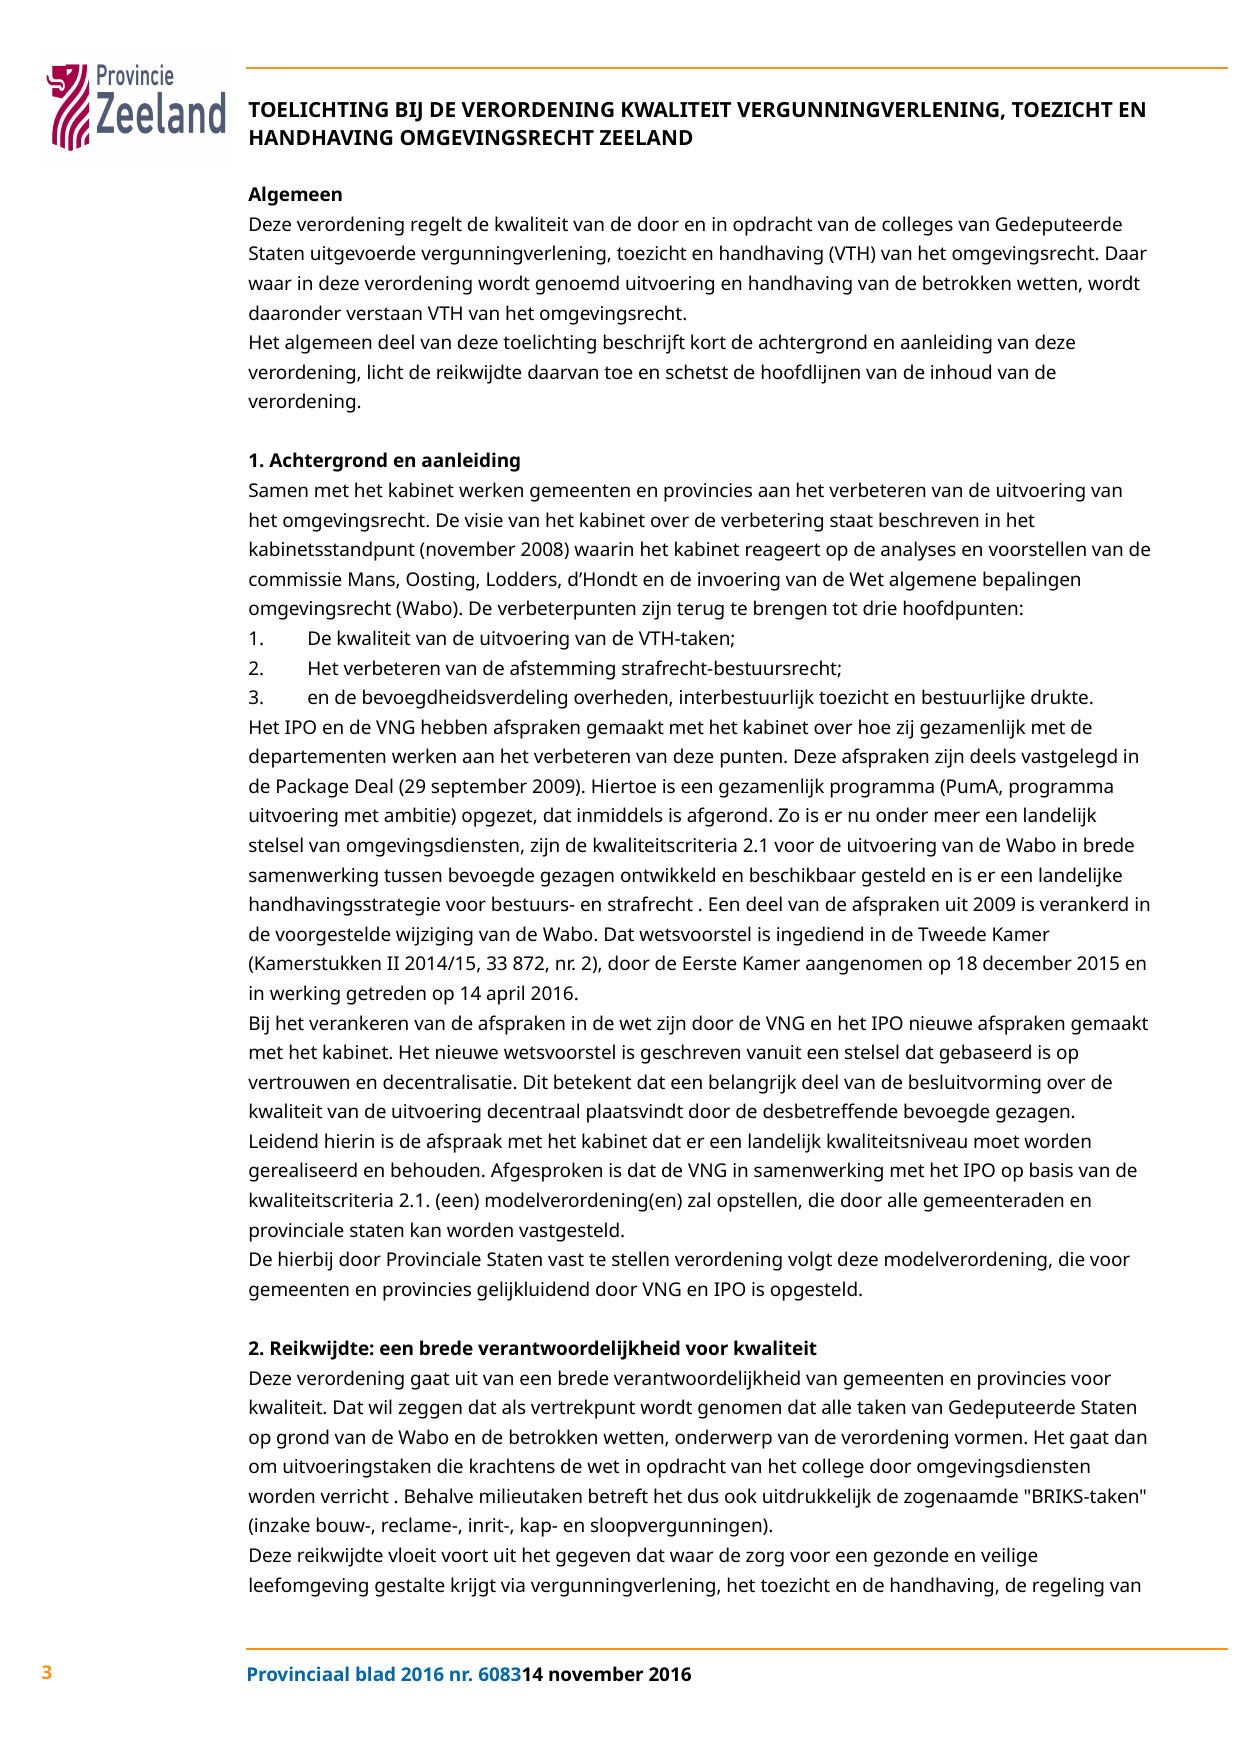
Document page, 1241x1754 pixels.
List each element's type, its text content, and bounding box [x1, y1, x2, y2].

text Deze reikwijdte vloeit voort uit het gegeven dat waar de zorg voor een gezonde en veilige leefomgeving gestalte krijgt via vergunningverlening, het toezicht en de handhaving, de regeling van [248, 1542, 1152, 1597]
text Het algemeen deel van deze toelichting beschrijft kort de achtergrond en aanleiding van deze verordening, licht de reikwijdte daarvan toe en schetst de hoofdlijnen van de inhoud van de verordening. [248, 329, 1152, 414]
list De kwaliteit van de uitvoering van de VTH-taken; [248, 625, 1152, 651]
text 1. Achtergrond en aanleiding [248, 448, 1152, 473]
text 2. Reikwijdte: een brede verantwoordelijkheid voor kwaliteit [248, 1335, 1152, 1361]
text TOELICHTING BIJ DE VERORDENING KWALITEIT VERGUNNINGVERLENING, TOEZICHT EN HANDHAVING OMGEVINGSRECHT ZEELAND [248, 95, 1152, 152]
text De hierbij door Provinciale Staten vast te stellen verordening volgt deze modelverordening, die voor gemeenten en provincies gelijkluidend door VNG en IPO is opgesteld. [248, 1246, 1152, 1302]
text Samen met het kabinet werken gemeenten en provincies aan het verbeteren van de uitvoering van het omgevingsrecht. De visie van het kabinet over de verbetering staat beschreven in het kabinetsstandpunt (november 2008) waarin het kabinet reageert op de analyses en voorstellen van de commissie Mans, Oosting, Lodders, d’Hondt en de invoering van de Wet algemene bepalingen omgevingsrecht (Wabo). De verbeterpunten zijn terug te brengen tot drie hoofdpunten: [248, 477, 1152, 621]
text Algemeen [248, 181, 1152, 207]
text Bij het verankeren van de afspraken in de wet zijn door de VNG en het IPO nieuwe afspraken gemaakt met het kabinet. Het nieuwe wetsvoorstel is geschreven vanuit een stelsel dat gebaseerd is op vertrouwen en decentralisatie. Dit betekent dat een belangrijk deel van de besluitvorming over de kwaliteit van de uitvoering decentraal plaatsvindt door de desbetreffende bevoegde gezagen. Leidend hierin is de afspraak met het kabinet dat er een landelijk kwaliteitsniveau moet worden gerealiseerd en behouden. Afgesproken is dat de VNG in samenwerking met het IPO op basis van de kwaliteitscriteria 2.1. (een) modelverordening(en) zal opstellen, die door alle gemeenteraden en provinciale staten kan worden vastgesteld. [248, 1010, 1152, 1242]
list en de bevoegdheidsverdeling overheden, interbestuurlijk toezicht en bestuurlijke drukte. [248, 684, 1152, 710]
list Het verbeteren van de afstemming strafrecht-bestuursrecht; [248, 655, 1152, 680]
picture [41, 47, 231, 172]
text Het IPO en de VNG hebben afspraken gemaakt met het kabinet over hoe zij gezamenlijk met de departementen werken aan het verbeteren van deze punten. Deze afspraken zijn deels vastgelegd in de Package Deal (29 september 2009). Hiertoe is een gezamenlijk programma (PumA, programma uitvoering met ambitie) opgezet, dat inmiddels is afgerond. Zo is er nu onder meer een landelijk stelsel van omgevingsdiensten, zijn de kwaliteitscriteria 2.1 voor de uitvoering van de Wabo in brede samenwerking tussen bevoegde gezagen ontwikkeld en beschikbaar gesteld en is er een landelijke handhavingsstrategie voor bestuurs- en strafrecht . Een deel van de afspraken uit 2009 is verankerd in de voorgestelde wijziging van de Wabo. Dat wetsvoorstel is ingediend in de Tweede Kamer (Kamerstukken II 2014/15, 33 872, nr. 2), door de Eerste Kamer aangenomen op 18 december 2015 en in werking getreden op 14 april 2016. [248, 714, 1152, 1006]
text Deze verordening gaat uit van een brede verantwoordelijkheid van gemeenten en provincies voor kwaliteit. Dat wil zeggen dat als vertrekpunt wordt genomen dat alle taken van Gedeputeerde Staten op grond van de Wabo en de betrokken wetten, onderwerp van de verordening vormen. Het gaat dan om uitvoeringstaken die krachtens de wet in opdracht van het college door omgevingsdiensten worden verricht . Behalve milieutaken betreft het dus ook uitdrukkelijk de zogenaamde "BRIKS-taken" (inzake bouw-, reclame-, inrit-, kap- en sloopvergunningen). [248, 1365, 1152, 1538]
text Deze verordening regelt de kwaliteit van de door en in opdracht van de colleges van Gedeputeerde Staten uitgevoerde vergunningverlening, toezicht en handhaving (VTH) van het omgevingsrecht. Daar waar in deze verordening wordt genoemd uitvoering en handhaving van de betrokken wetten, wordt daaronder verstaan VTH van het omgevingsrecht. [248, 211, 1152, 325]
